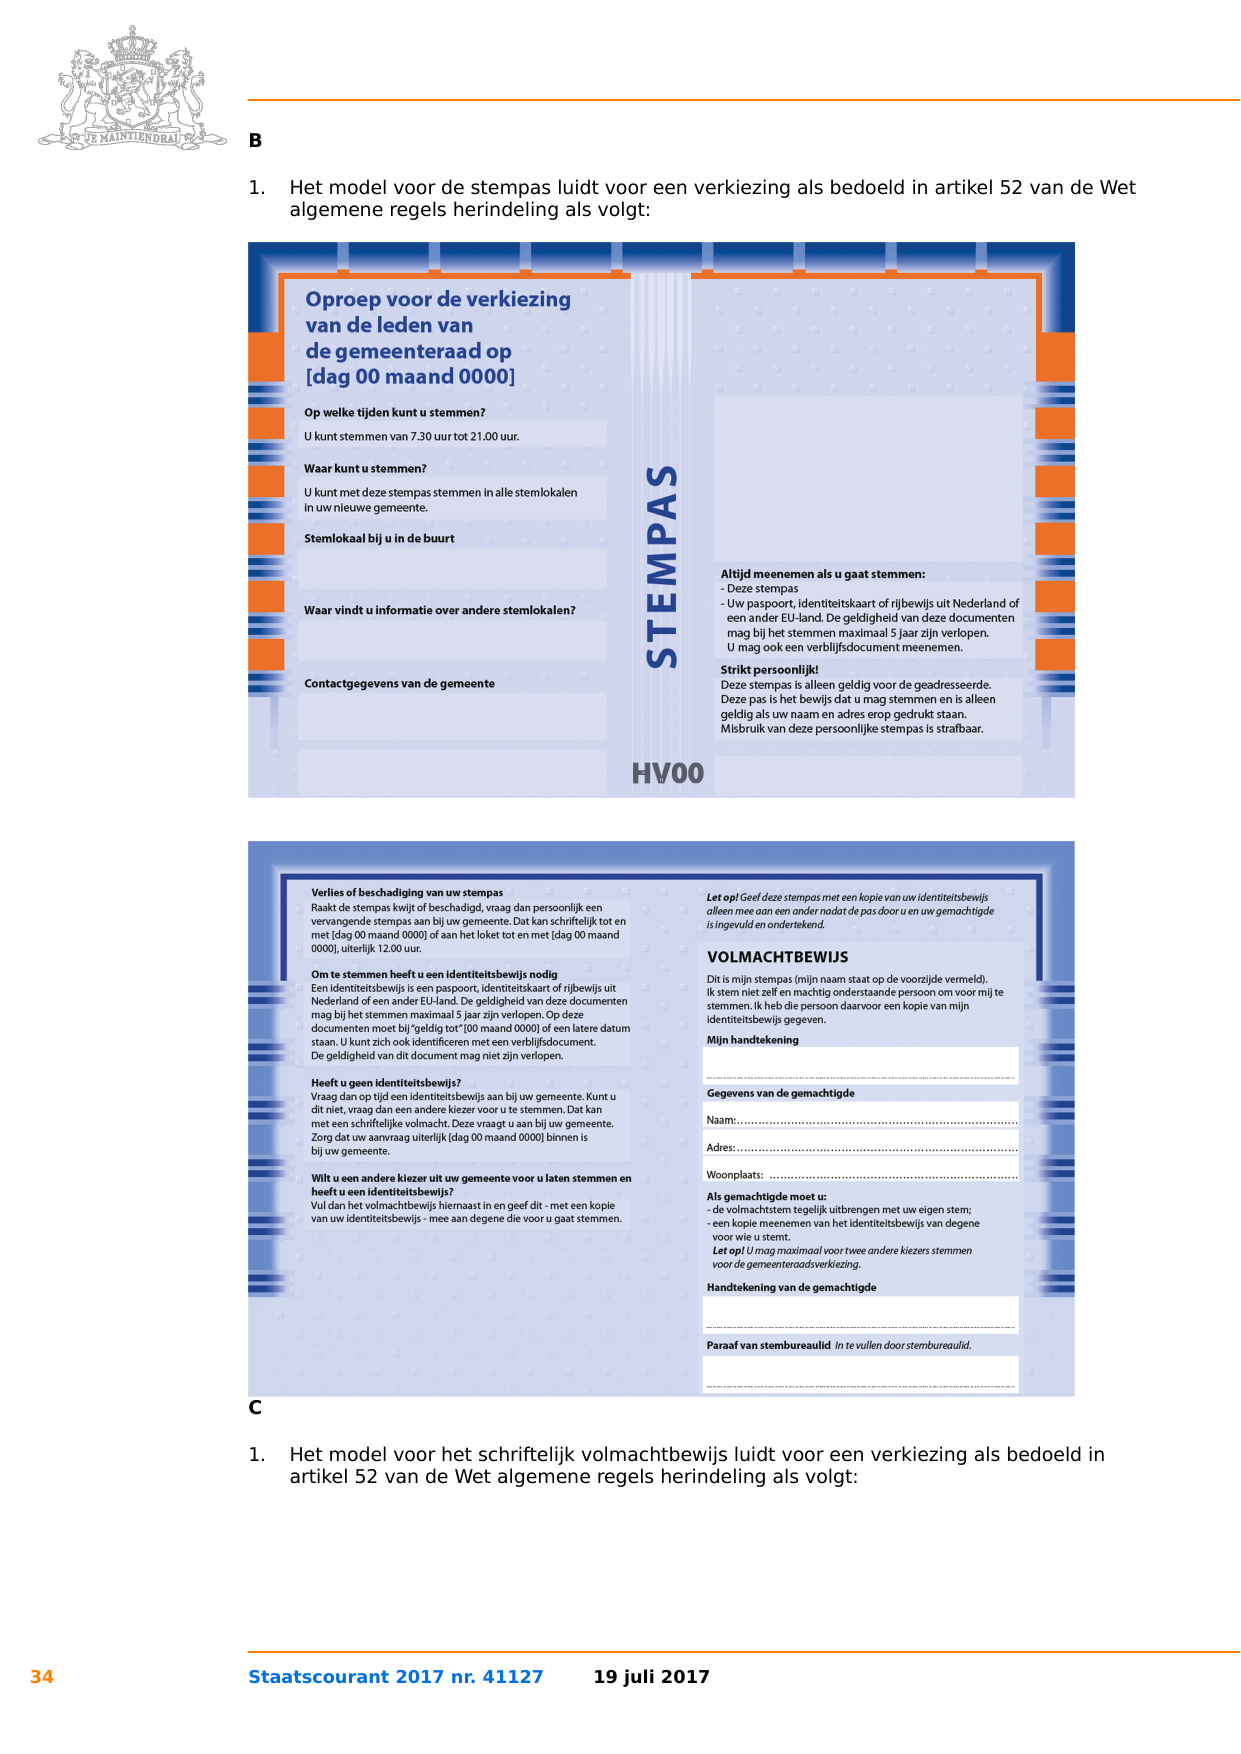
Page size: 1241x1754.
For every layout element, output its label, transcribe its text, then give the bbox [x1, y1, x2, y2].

text 1. Het model voor de stempas luidt voor een verkiezing als bedoeld in artikel 52 van de Wet algemene regels herindeling als volgt: [248, 177, 1163, 221]
picture [38, 25, 227, 150]
picture [248, 242, 1075, 798]
subtitle C [248, 1229, 1163, 1419]
subtitle B [248, 130, 1163, 152]
picture [248, 841, 1075, 1397]
text 1. Het model voor het schriftelijk volmachtbewijs luidt voor een verkiezing als bedoeld in artikel 52 van de Wet algemene regels herindeling als volgt: [248, 1444, 1163, 1488]
